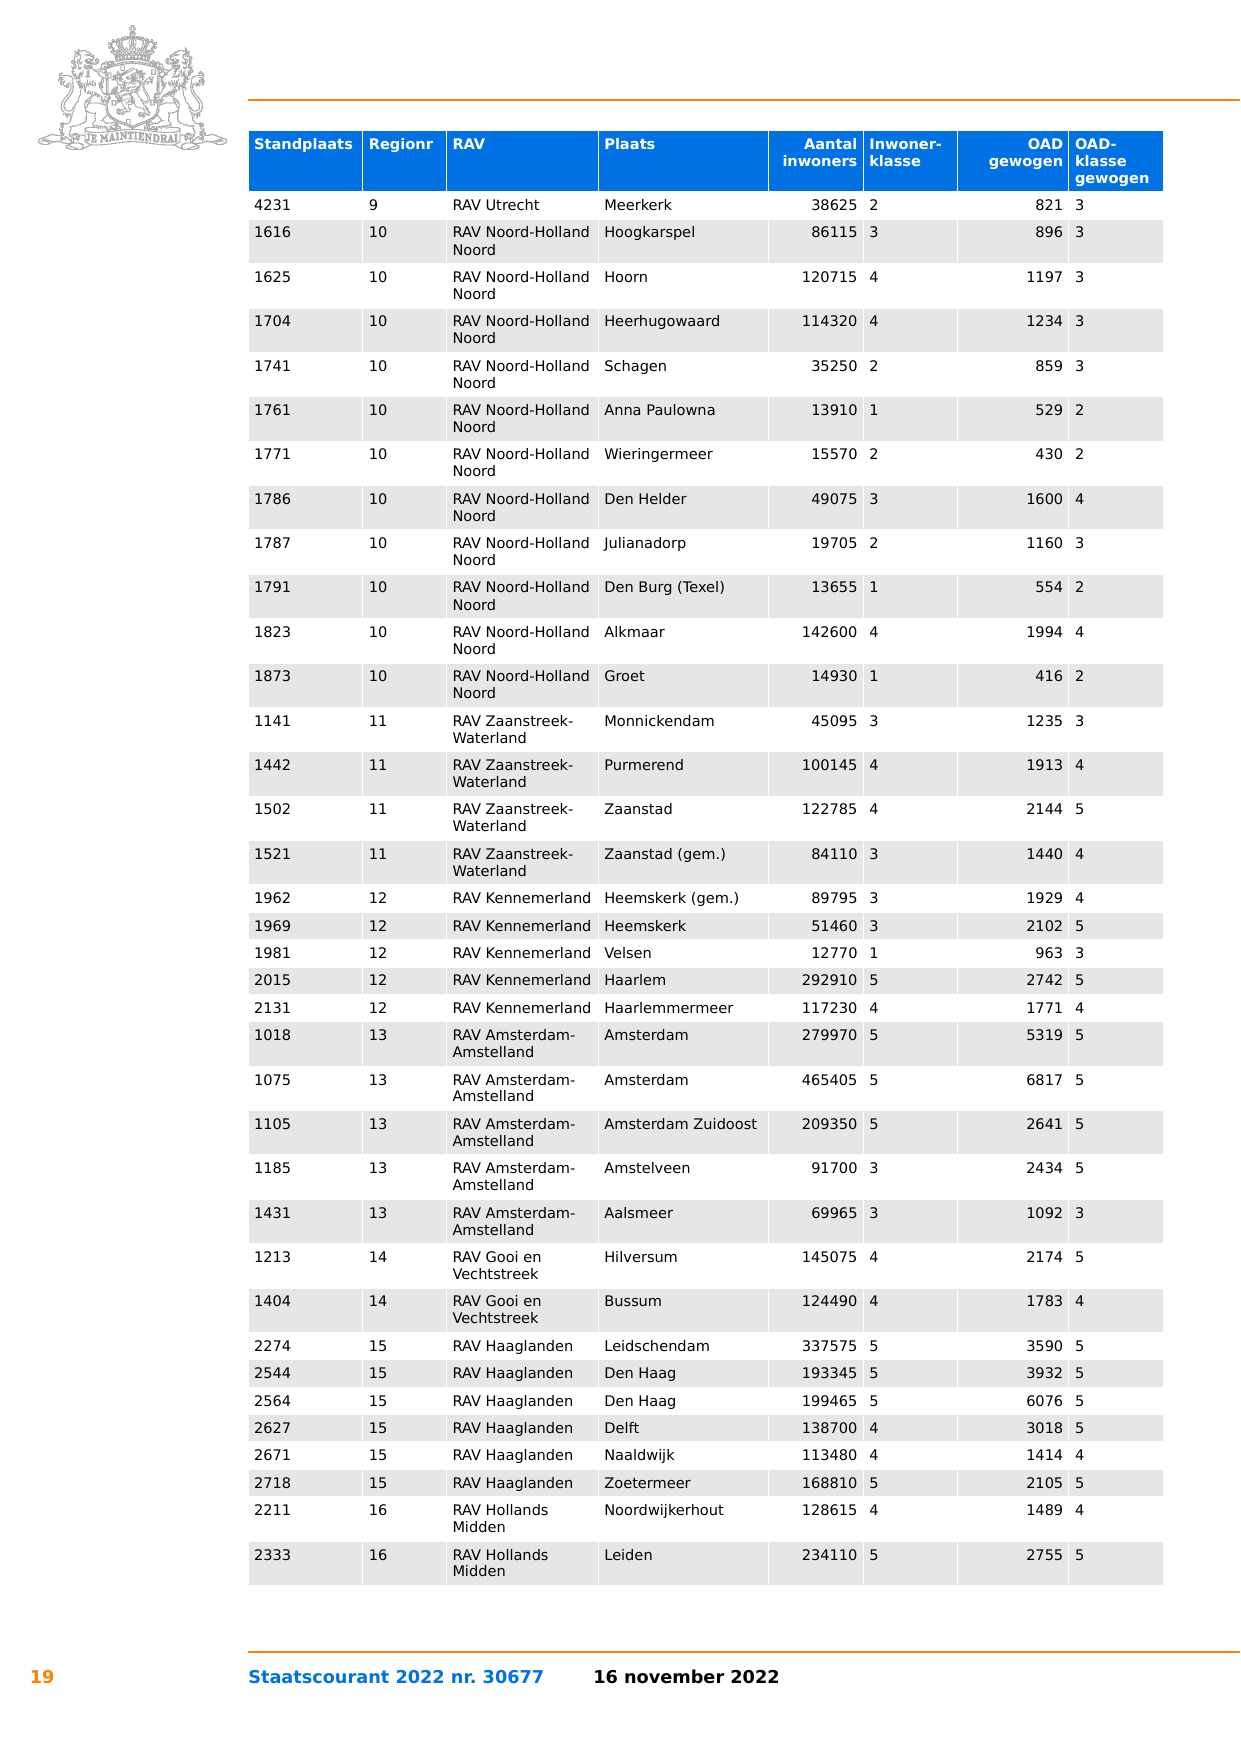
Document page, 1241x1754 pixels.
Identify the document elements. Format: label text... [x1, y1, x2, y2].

table_cell Wieringermeer [599, 442, 768, 485]
table_cell 4 [1069, 752, 1163, 796]
table_cell 4231 [249, 192, 362, 219]
table_cell 2434 [958, 1155, 1068, 1199]
table_cell 1791 [249, 575, 362, 618]
table_cell Velsen [599, 940, 768, 966]
table_cell 51460 [769, 913, 863, 939]
table_cell Julianadorp [599, 530, 768, 574]
table_cell 4 [1069, 841, 1163, 884]
table_cell 2 [1069, 664, 1163, 707]
table_cell 15 [363, 1443, 446, 1469]
table_cell 554 [958, 575, 1068, 618]
table_cell 1235 [958, 708, 1068, 751]
table_cell RAV Noord-Holland Noord [447, 442, 598, 485]
table_cell 5 [864, 1022, 957, 1066]
table_cell 168810 [769, 1470, 863, 1496]
table_cell 15 [363, 1360, 446, 1387]
table_cell RAV Noord-Holland Noord [447, 264, 598, 307]
table_cell Zaanstad (gem.) [599, 841, 768, 884]
table_cell RAV Gooi en Vechtstreek [447, 1244, 598, 1287]
table_header OAD-klasse gewogen [1069, 131, 1163, 191]
table_cell 5319 [958, 1022, 1068, 1066]
table_cell 10 [363, 442, 446, 485]
table_header OAD gewogen [958, 131, 1068, 191]
table_cell 5 [864, 1542, 957, 1585]
table_cell 138700 [769, 1415, 863, 1441]
table_cell 5 [1069, 913, 1163, 939]
table_cell 45095 [769, 708, 863, 751]
table_cell 1969 [249, 913, 362, 939]
table_cell 1160 [958, 530, 1068, 574]
table_cell 15 [363, 1333, 446, 1359]
table_header RAV [447, 131, 598, 191]
table_cell 3 [1069, 940, 1163, 966]
table_cell 86115 [769, 220, 863, 263]
table_cell 1823 [249, 619, 362, 662]
table_cell Heemskerk (gem.) [599, 885, 768, 912]
table_cell 3 [1069, 1200, 1163, 1243]
table_cell 6076 [958, 1388, 1068, 1414]
table_cell 3 [864, 708, 957, 751]
table_cell 1414 [958, 1443, 1068, 1469]
table_cell 821 [958, 192, 1068, 219]
table_cell RAV Gooi en Vechtstreek [447, 1289, 598, 1332]
table_cell 1 [864, 940, 957, 966]
table_cell RAV Noord-Holland Noord [447, 397, 598, 441]
table_cell 3 [1069, 530, 1163, 574]
table_cell 234110 [769, 1542, 863, 1585]
table_cell 4 [864, 1415, 957, 1441]
table_cell RAV Haaglanden [447, 1360, 598, 1387]
table_cell 122785 [769, 797, 863, 840]
table_cell 11 [363, 708, 446, 751]
table_cell 124490 [769, 1289, 863, 1332]
table_cell 14 [363, 1244, 446, 1287]
table_cell RAV Haaglanden [447, 1388, 598, 1414]
table_cell 1 [864, 397, 957, 441]
table_cell 2 [864, 530, 957, 574]
table_cell Den Burg (Texel) [599, 575, 768, 618]
table_cell 4 [864, 797, 957, 840]
table_cell 1 [864, 664, 957, 707]
table_cell RAV Kennemerland [447, 968, 598, 994]
table_cell 1105 [249, 1111, 362, 1154]
table_cell 11 [363, 841, 446, 884]
table_cell 4 [864, 1244, 957, 1287]
table_cell 2 [864, 442, 957, 485]
table_cell 1092 [958, 1200, 1068, 1243]
table_cell 5 [1069, 1470, 1163, 1496]
table_cell 337575 [769, 1333, 863, 1359]
table_cell Bussum [599, 1289, 768, 1332]
table_cell 5 [1069, 1067, 1163, 1110]
table_cell Monnickendam [599, 708, 768, 751]
table_cell 10 [363, 575, 446, 618]
table_cell Schagen [599, 353, 768, 396]
table_cell RAV Noord-Holland Noord [447, 309, 598, 352]
table_cell 430 [958, 442, 1068, 485]
table_header Plaats [599, 131, 768, 191]
table_cell Amsterdam [599, 1022, 768, 1066]
table_cell 10 [363, 264, 446, 307]
table_cell 100145 [769, 752, 863, 796]
table_cell 4 [864, 309, 957, 352]
table_cell 91700 [769, 1155, 863, 1199]
table_cell 1981 [249, 940, 362, 966]
table_cell RAV Noord-Holland Noord [447, 353, 598, 396]
table_cell RAV Zaanstreek-Waterland [447, 708, 598, 751]
table_cell 209350 [769, 1111, 863, 1154]
table_cell RAV Zaanstreek-Waterland [447, 797, 598, 840]
table_cell 12 [363, 995, 446, 1021]
table_cell 15570 [769, 442, 863, 485]
table_cell RAV Kennemerland [447, 913, 598, 939]
table_cell Hoogkarspel [599, 220, 768, 263]
table_cell 3932 [958, 1360, 1068, 1387]
table_cell 963 [958, 940, 1068, 966]
table_cell 84110 [769, 841, 863, 884]
table_cell 2544 [249, 1360, 362, 1387]
table_cell 193345 [769, 1360, 863, 1387]
table_cell 3 [864, 486, 957, 529]
table_cell 1 [864, 575, 957, 618]
table_cell 1783 [958, 1289, 1068, 1332]
table_cell 2015 [249, 968, 362, 994]
table_cell 10 [363, 530, 446, 574]
table_cell 10 [363, 664, 446, 707]
table_cell Groet [599, 664, 768, 707]
table_cell 13 [363, 1111, 446, 1154]
table_cell 2755 [958, 1542, 1068, 1585]
table_cell 1185 [249, 1155, 362, 1199]
table_cell 1431 [249, 1200, 362, 1243]
table_cell 1489 [958, 1497, 1068, 1541]
table_cell 896 [958, 220, 1068, 263]
table_cell 2131 [249, 995, 362, 1021]
table_cell 13910 [769, 397, 863, 441]
table_cell 11 [363, 797, 446, 840]
table_cell Delft [599, 1415, 768, 1441]
table_cell 15 [363, 1415, 446, 1441]
table_cell 3 [864, 885, 957, 912]
table_cell 2333 [249, 1542, 362, 1585]
table_cell 279970 [769, 1022, 863, 1066]
table_cell Amstelveen [599, 1155, 768, 1199]
table_cell 1600 [958, 486, 1068, 529]
table_cell 16 [363, 1497, 446, 1541]
table_cell 13655 [769, 575, 863, 618]
table_cell 2671 [249, 1443, 362, 1469]
table_cell 1075 [249, 1067, 362, 1110]
table_cell RAV Noord-Holland Noord [447, 486, 598, 529]
table_cell 2 [1069, 575, 1163, 618]
table_cell 2 [864, 192, 957, 219]
table_cell 13 [363, 1067, 446, 1110]
table_cell RAV Utrecht [447, 192, 598, 219]
table_cell 15 [363, 1470, 446, 1496]
table_cell 10 [363, 220, 446, 263]
table_cell Haarlem [599, 968, 768, 994]
table_cell 10 [363, 619, 446, 662]
table_cell RAV Zaanstreek-Waterland [447, 841, 598, 884]
table_cell Heerhugowaard [599, 309, 768, 352]
table_cell Heemskerk [599, 913, 768, 939]
table_cell 1771 [249, 442, 362, 485]
table_cell 5 [864, 1333, 957, 1359]
table_cell 1741 [249, 353, 362, 396]
table_cell 4 [864, 995, 957, 1021]
table_cell RAV Noord-Holland Noord [447, 220, 598, 263]
table_cell 13 [363, 1200, 446, 1243]
table_cell 2174 [958, 1244, 1068, 1287]
table_cell Anna Paulowna [599, 397, 768, 441]
table_cell 5 [1069, 1415, 1163, 1441]
table_cell RAV Haaglanden [447, 1415, 598, 1441]
table_cell 1404 [249, 1289, 362, 1332]
table_cell 120715 [769, 264, 863, 307]
table_header Regionr [363, 131, 446, 191]
table_cell 2564 [249, 1388, 362, 1414]
table_cell 2274 [249, 1333, 362, 1359]
table_cell 4 [1069, 619, 1163, 662]
table_cell 89795 [769, 885, 863, 912]
table_cell 5 [1069, 1360, 1163, 1387]
table_cell 3590 [958, 1333, 1068, 1359]
table_cell RAV Haaglanden [447, 1443, 598, 1469]
table_cell 5 [1069, 1022, 1163, 1066]
table_cell 5 [864, 1388, 957, 1414]
table_cell 5 [1069, 1111, 1163, 1154]
table_cell 3 [864, 913, 957, 939]
table_cell RAV Kennemerland [447, 995, 598, 1021]
table_cell 15 [363, 1388, 446, 1414]
table_cell 5 [864, 1360, 957, 1387]
table_cell 14 [363, 1289, 446, 1332]
table_cell 19705 [769, 530, 863, 574]
table_cell 10 [363, 353, 446, 396]
table_cell 4 [864, 264, 957, 307]
table_cell Den Helder [599, 486, 768, 529]
table_cell Leidschendam [599, 1333, 768, 1359]
table_cell 4 [1069, 486, 1163, 529]
table_cell 3 [1069, 353, 1163, 396]
table_cell 1440 [958, 841, 1068, 884]
table_cell 113480 [769, 1443, 863, 1469]
table_cell 6817 [958, 1067, 1068, 1110]
table_cell 5 [1069, 797, 1163, 840]
table_cell 5 [1069, 968, 1163, 994]
table_cell 1521 [249, 841, 362, 884]
table_cell 859 [958, 353, 1068, 396]
picture [38, 25, 227, 150]
table_cell 12 [363, 885, 446, 912]
table_cell 1234 [958, 309, 1068, 352]
table_cell Aalsmeer [599, 1200, 768, 1243]
table_cell 199465 [769, 1388, 863, 1414]
table_cell 1913 [958, 752, 1068, 796]
table_cell 3018 [958, 1415, 1068, 1441]
table_header Aantal inwoners [769, 131, 863, 191]
table_cell 2641 [958, 1111, 1068, 1154]
table_cell 3 [864, 1200, 957, 1243]
table_cell Zaanstad [599, 797, 768, 840]
table_cell 69965 [769, 1200, 863, 1243]
table_header Inwoner-klasse [864, 131, 957, 191]
table_cell 3 [864, 1155, 957, 1199]
table_cell 2 [1069, 397, 1163, 441]
table_cell 4 [1069, 1497, 1163, 1541]
table_cell 1994 [958, 619, 1068, 662]
table_cell Amsterdam Zuidoost [599, 1111, 768, 1154]
table_cell 1625 [249, 264, 362, 307]
table_cell 5 [1069, 1244, 1163, 1287]
table_cell RAV Noord-Holland Noord [447, 530, 598, 574]
table_cell 128615 [769, 1497, 863, 1541]
table_cell 4 [1069, 1289, 1163, 1332]
table_cell 4 [1069, 1443, 1163, 1469]
table_cell RAV Noord-Holland Noord [447, 575, 598, 618]
table_cell 14930 [769, 664, 863, 707]
table_cell 114320 [769, 309, 863, 352]
table_cell 5 [864, 1111, 957, 1154]
table_cell 4 [864, 752, 957, 796]
table_cell RAV Hollands Midden [447, 1542, 598, 1585]
table_cell 465405 [769, 1067, 863, 1110]
table_cell 2 [864, 353, 957, 396]
table_cell RAV Amsterdam-Amstelland [447, 1200, 598, 1243]
table_cell 9 [363, 192, 446, 219]
table_cell 4 [864, 1443, 957, 1469]
table_cell RAV Noord-Holland Noord [447, 619, 598, 662]
table_cell 12770 [769, 940, 863, 966]
table_cell 1442 [249, 752, 362, 796]
table_cell 145075 [769, 1244, 863, 1287]
table_cell 1141 [249, 708, 362, 751]
table_cell 3 [864, 841, 957, 884]
table_cell 3 [1069, 192, 1163, 219]
table_cell 142600 [769, 619, 863, 662]
table_cell 3 [1069, 309, 1163, 352]
table_cell 4 [864, 1497, 957, 1541]
table_cell 2718 [249, 1470, 362, 1496]
table_cell 5 [864, 1067, 957, 1110]
table_cell 117230 [769, 995, 863, 1021]
table_cell 10 [363, 486, 446, 529]
table_cell RAV Hollands Midden [447, 1497, 598, 1541]
table_cell 2144 [958, 797, 1068, 840]
table_cell Hoorn [599, 264, 768, 307]
table_cell 2105 [958, 1470, 1068, 1496]
table_cell 292910 [769, 968, 863, 994]
table_header Standplaats [249, 131, 362, 191]
table_cell 5 [864, 1470, 957, 1496]
table_cell RAV Noord-Holland Noord [447, 664, 598, 707]
table_cell 13 [363, 1155, 446, 1199]
table_cell 38625 [769, 192, 863, 219]
table_cell 16 [363, 1542, 446, 1585]
table_cell 5 [1069, 1155, 1163, 1199]
table_cell Den Haag [599, 1360, 768, 1387]
table_cell 1929 [958, 885, 1068, 912]
table_cell 4 [864, 1289, 957, 1332]
table_cell 3 [1069, 220, 1163, 263]
table_cell 1018 [249, 1022, 362, 1066]
table_cell Purmerend [599, 752, 768, 796]
table_cell 1761 [249, 397, 362, 441]
table_cell 10 [363, 309, 446, 352]
table_cell 5 [864, 968, 957, 994]
table_cell Leiden [599, 1542, 768, 1585]
table_cell RAV Amsterdam-Amstelland [447, 1111, 598, 1154]
table_cell 3 [1069, 708, 1163, 751]
table_cell 5 [1069, 1542, 1163, 1585]
table_cell 1962 [249, 885, 362, 912]
table_cell RAV Haaglanden [447, 1470, 598, 1496]
table_cell 11 [363, 752, 446, 796]
table_cell 1704 [249, 309, 362, 352]
table_cell 4 [864, 619, 957, 662]
table_cell 529 [958, 397, 1068, 441]
table_cell Alkmaar [599, 619, 768, 662]
table_cell Meerkerk [599, 192, 768, 219]
table_cell Hilversum [599, 1244, 768, 1287]
table_cell RAV Kennemerland [447, 940, 598, 966]
table_cell 2627 [249, 1415, 362, 1441]
table_cell 2 [1069, 442, 1163, 485]
table_cell 1787 [249, 530, 362, 574]
table_cell RAV Amsterdam-Amstelland [447, 1155, 598, 1199]
table_cell RAV Zaanstreek-Waterland [447, 752, 598, 796]
table_cell 1213 [249, 1244, 362, 1287]
table_cell 12 [363, 968, 446, 994]
table_cell 35250 [769, 353, 863, 396]
table_cell 2742 [958, 968, 1068, 994]
table_cell 1502 [249, 797, 362, 840]
table_cell 5 [1069, 1333, 1163, 1359]
table_cell RAV Kennemerland [447, 885, 598, 912]
table_cell 12 [363, 940, 446, 966]
table_cell 1786 [249, 486, 362, 529]
table_cell 13 [363, 1022, 446, 1066]
table_cell Amsterdam [599, 1067, 768, 1110]
table_cell 3 [1069, 264, 1163, 307]
table_cell 1771 [958, 995, 1068, 1021]
table_cell 5 [1069, 1388, 1163, 1414]
table_cell 12 [363, 913, 446, 939]
table_cell 3 [864, 220, 957, 263]
table_cell 4 [1069, 885, 1163, 912]
table_cell 1616 [249, 220, 362, 263]
table_cell 10 [363, 397, 446, 441]
table_cell 2102 [958, 913, 1068, 939]
table_cell RAV Amsterdam-Amstelland [447, 1067, 598, 1110]
table_cell 1873 [249, 664, 362, 707]
table_cell Den Haag [599, 1388, 768, 1414]
table_cell Zoetermeer [599, 1470, 768, 1496]
table_cell Naaldwijk [599, 1443, 768, 1469]
table_cell 4 [1069, 995, 1163, 1021]
table_cell RAV Haaglanden [447, 1333, 598, 1359]
table_cell 416 [958, 664, 1068, 707]
table_cell 2211 [249, 1497, 362, 1541]
table_cell RAV Amsterdam-Amstelland [447, 1022, 598, 1066]
table_cell Haarlemmermeer [599, 995, 768, 1021]
table_cell 49075 [769, 486, 863, 529]
table_cell 1197 [958, 264, 1068, 307]
table_cell Noordwijkerhout [599, 1497, 768, 1541]
